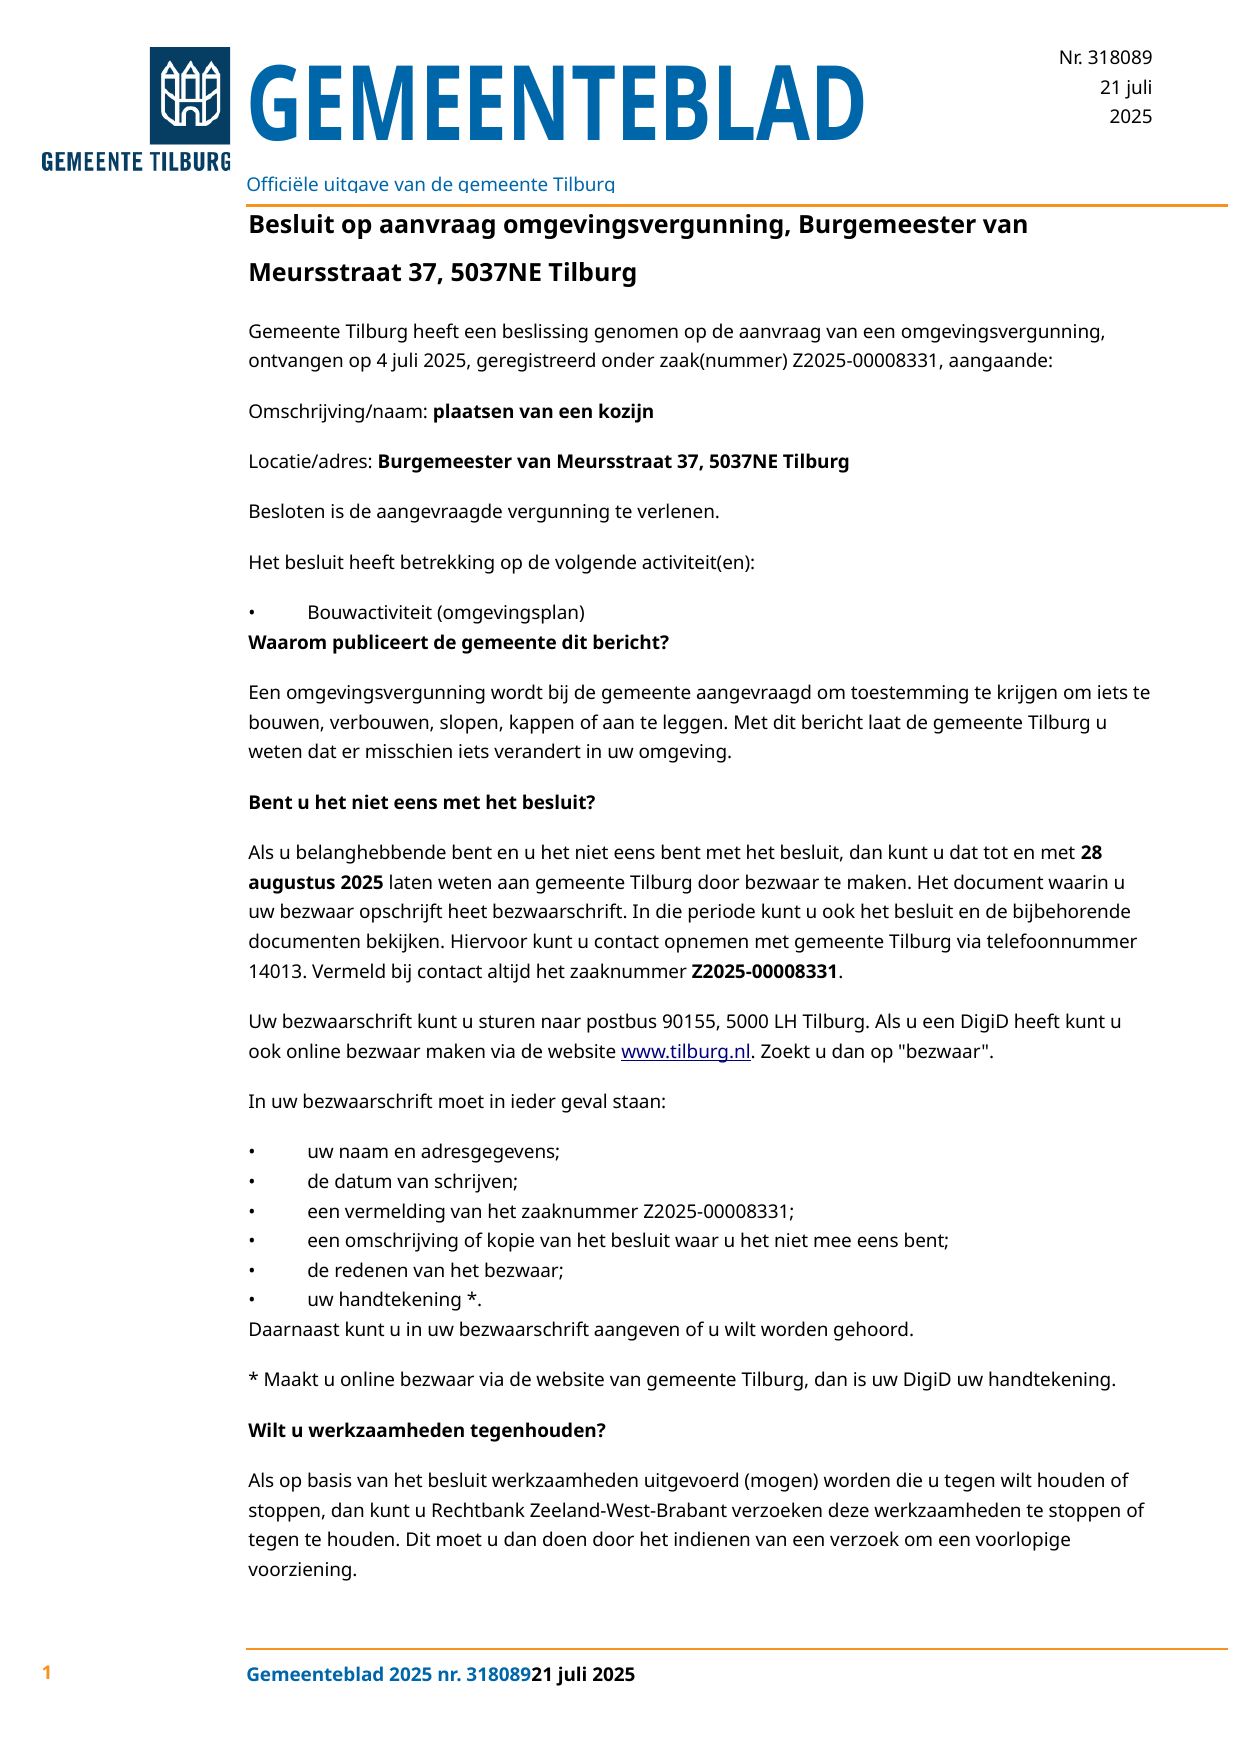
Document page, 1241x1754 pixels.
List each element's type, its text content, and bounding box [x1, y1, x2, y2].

text Wilt u werkzaamheden tegenhouden? [248, 1417, 1152, 1443]
text In uw bezwaarschrift moet in ieder geval staan: [248, 1088, 1152, 1114]
text Waarom publiceert de gemeente dit bericht? [248, 629, 1152, 655]
text Omschrijving/naam: plaatsen van een kozijn [248, 398, 1152, 424]
text Besluit op aanvraag omgevingsvergunning, Burgemeester van Meursstraat 37, 5037NE Tilburg [248, 207, 1152, 288]
text Gemeente Tilburg heeft een beslissing genomen op de aanvraag van een omgevingsvergunning, ontvangen op 4 juli 2025, geregistreerd onder zaak(nummer) Z2025-00008331, aangaande: [248, 318, 1152, 373]
list uw naam en adresgegevens; [248, 1139, 1152, 1164]
list de redenen van het bezwaar; [248, 1257, 1152, 1283]
text Bent u het niet eens met het besluit? [248, 789, 1152, 815]
text Besloten is de aangevraagde vergunning te verlenen. [248, 499, 1152, 524]
picture [41, 47, 231, 172]
text Uw bezwaarschrift kunt u sturen naar postbus 90155, 5000 LH Tilburg. Als u een DigiD heeft kunt u ook online bezwaar maken via de website www.tilburg.nl. Zoekt u dan op "bezwaar". [248, 1008, 1152, 1064]
list een vermelding van het zaaknummer Z2025-00008331; [248, 1198, 1152, 1224]
text Het besluit heeft betrekking op de volgende activiteit(en): [248, 549, 1152, 575]
text Een omgevingsvergunning wordt bij de gemeente aangevraagd om toestemming te krijgen om iets te bouwen, verbouwen, slopen, kappen of aan te leggen. Met dit bericht laat de gemeente Tilburg u weten dat er misschien iets verandert in uw omgeving. [248, 679, 1152, 764]
text * Maakt u online bezwaar via de website van gemeente Tilburg, dan is uw DigiD uw handtekening. [248, 1367, 1152, 1392]
text Locatie/adres: Burgemeester van Meursstraat 37, 5037NE Tilburg [248, 448, 1152, 474]
list Bouwactiviteit (omgevingsplan) [248, 599, 1152, 625]
text Als u belanghebbende bent en u het niet eens bent met het besluit, dan kunt u dat tot en met 28 augustus 2025 laten weten aan gemeente Tilburg door bezwaar te maken. Het document waarin u uw bezwaar opschrijft heet bezwaarschrift. In die periode kunt u ook het besluit en de bijbehorende documenten bekijken. Hiervoor kunt u contact opnemen met gemeente Tilburg via telefoonnummer 14013. Vermeld bij contact altijd het zaaknummer Z2025-00008331. [248, 839, 1152, 984]
list een omschrijving of kopie van het besluit waar u het niet mee eens bent; [248, 1227, 1152, 1253]
text Als op basis van het besluit werkzaamheden uitgevoerd (mogen) worden die u tegen wilt houden of stoppen, dan kunt u Rechtbank Zeeland-West-Brabant verzoeken deze werkzaamheden te stoppen of tegen te houden. Dit moet u dan doen door het indienen van een verzoek om een voorlopige voorziening. [248, 1467, 1152, 1582]
list uw handtekening *. [248, 1287, 1152, 1312]
text Daarnaast kunt u in uw bezwaarschrift aangeven of u wilt worden gehoord. [248, 1316, 1152, 1342]
list de datum van schrijven; [248, 1168, 1152, 1194]
